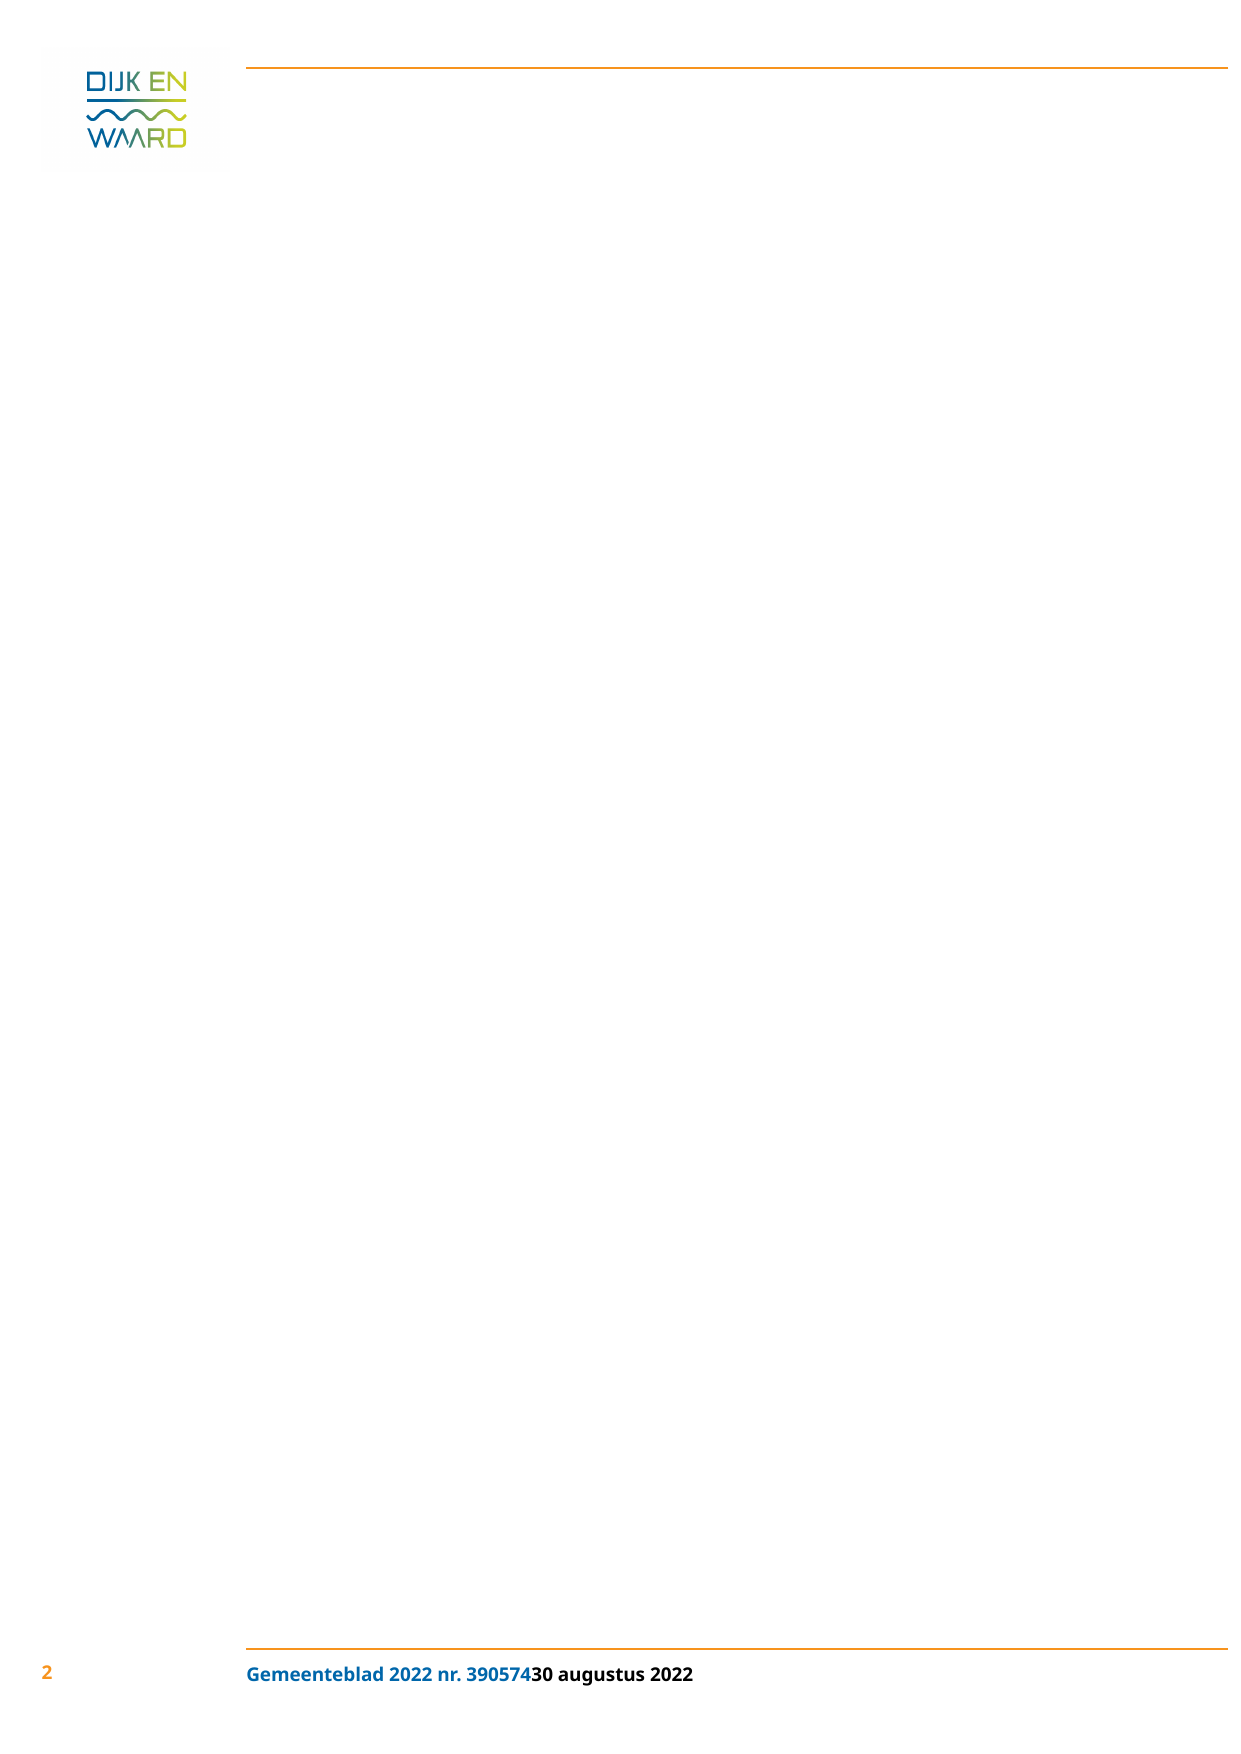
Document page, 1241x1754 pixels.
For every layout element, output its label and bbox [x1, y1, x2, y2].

picture [41, 47, 231, 172]
